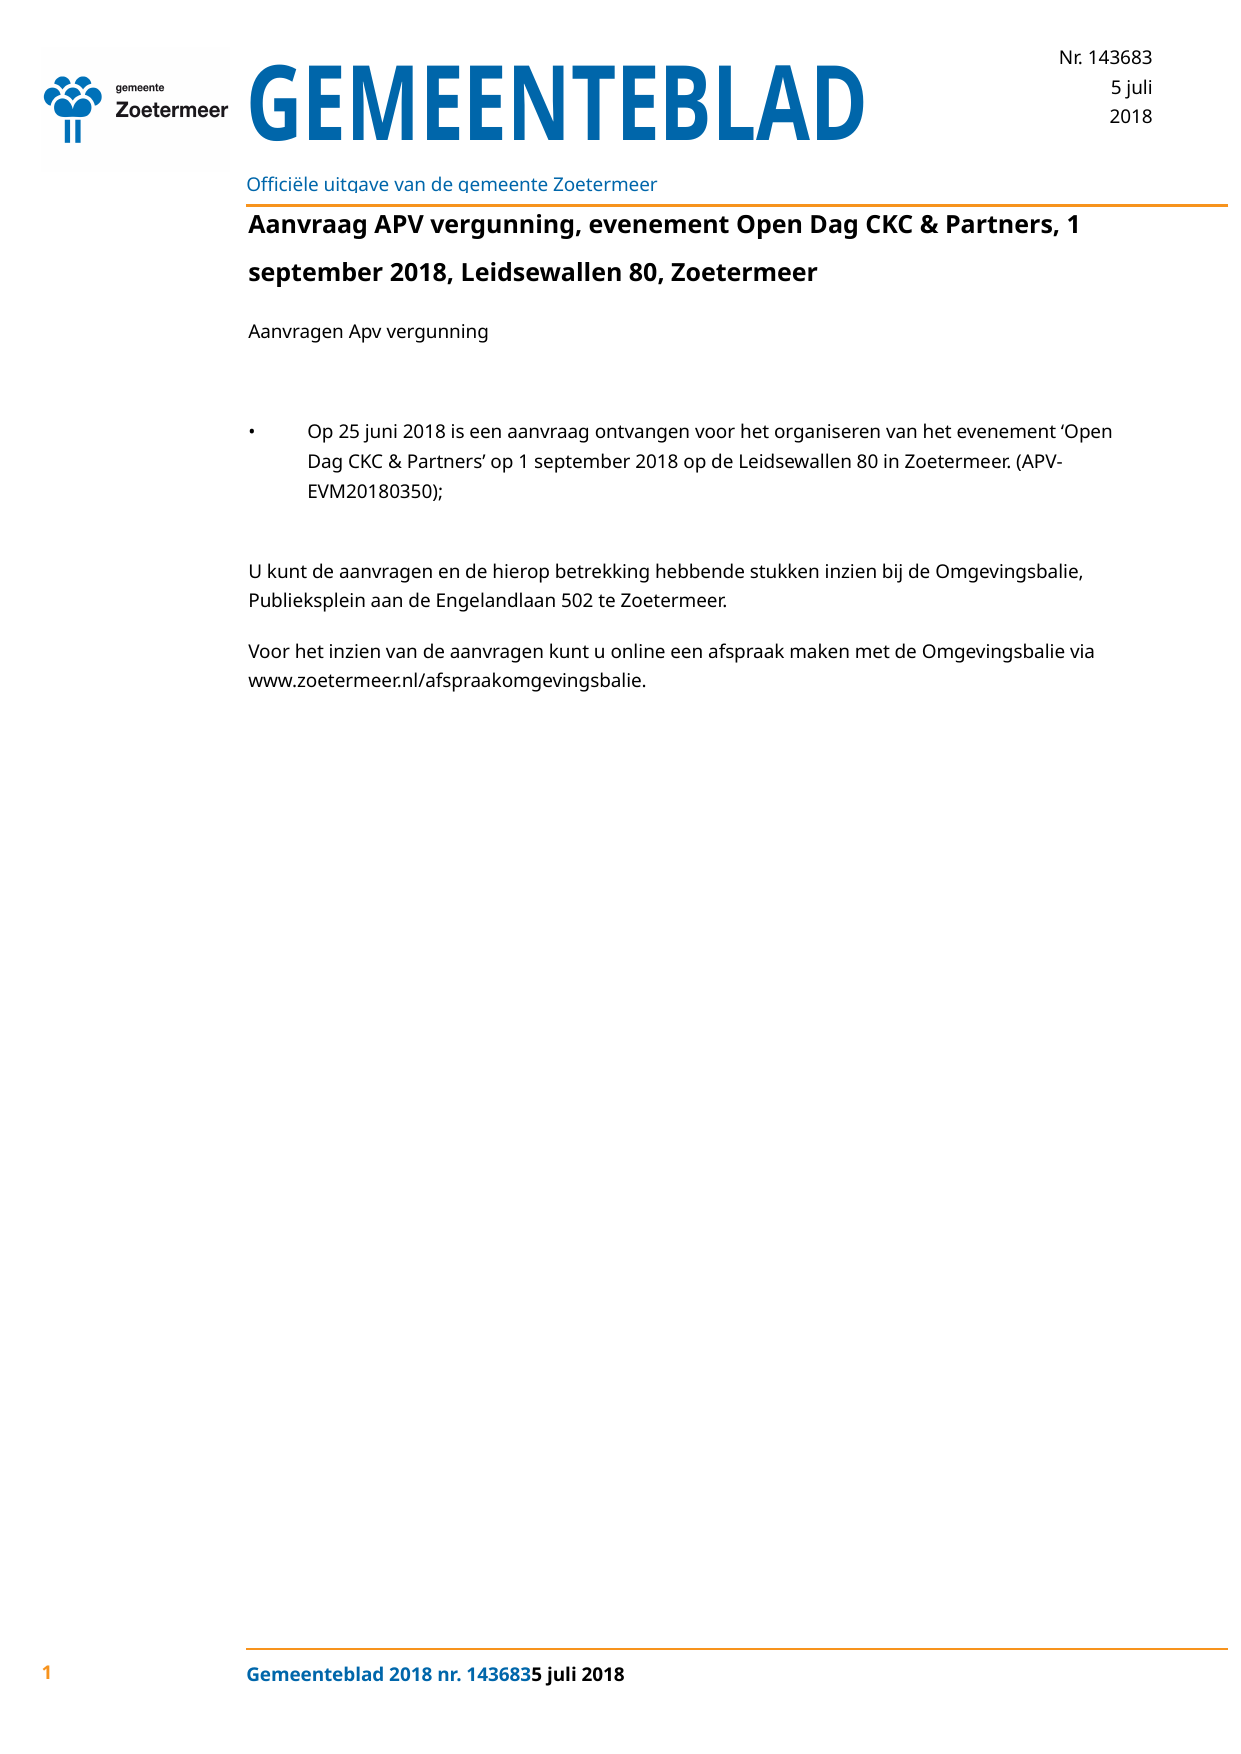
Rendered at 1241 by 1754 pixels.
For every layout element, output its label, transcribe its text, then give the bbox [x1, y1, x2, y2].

text Aanvraag APV vergunning, evenement Open Dag CKC & Partners, 1 september 2018, Leidsewallen 80, Zoetermeer [248, 207, 1152, 288]
text U kunt de aanvragen en de hierop betrekking hebbende stukken inzien bij de Omgevingsbalie, Publieksplein aan de Engelandlaan 502 te Zoetermeer. [248, 558, 1152, 613]
text Aanvragen Apv vergunning [248, 318, 1152, 344]
text Voor het inzien van de aanvragen kunt u online een afspraak maken met de Omgevingsbalie via www.zoetermeer.nl/afspraakomgevingsbalie. [248, 638, 1152, 693]
picture [41, 47, 231, 172]
list Op 25 juni 2018 is een aanvraag ontvangen voor het organiseren van het evenement ‘Open Dag CKC & Partners’ op 1 september 2018 op de Leidsewallen 80 in Zoetermeer. (APV-EVM20180350); [248, 419, 1152, 504]
